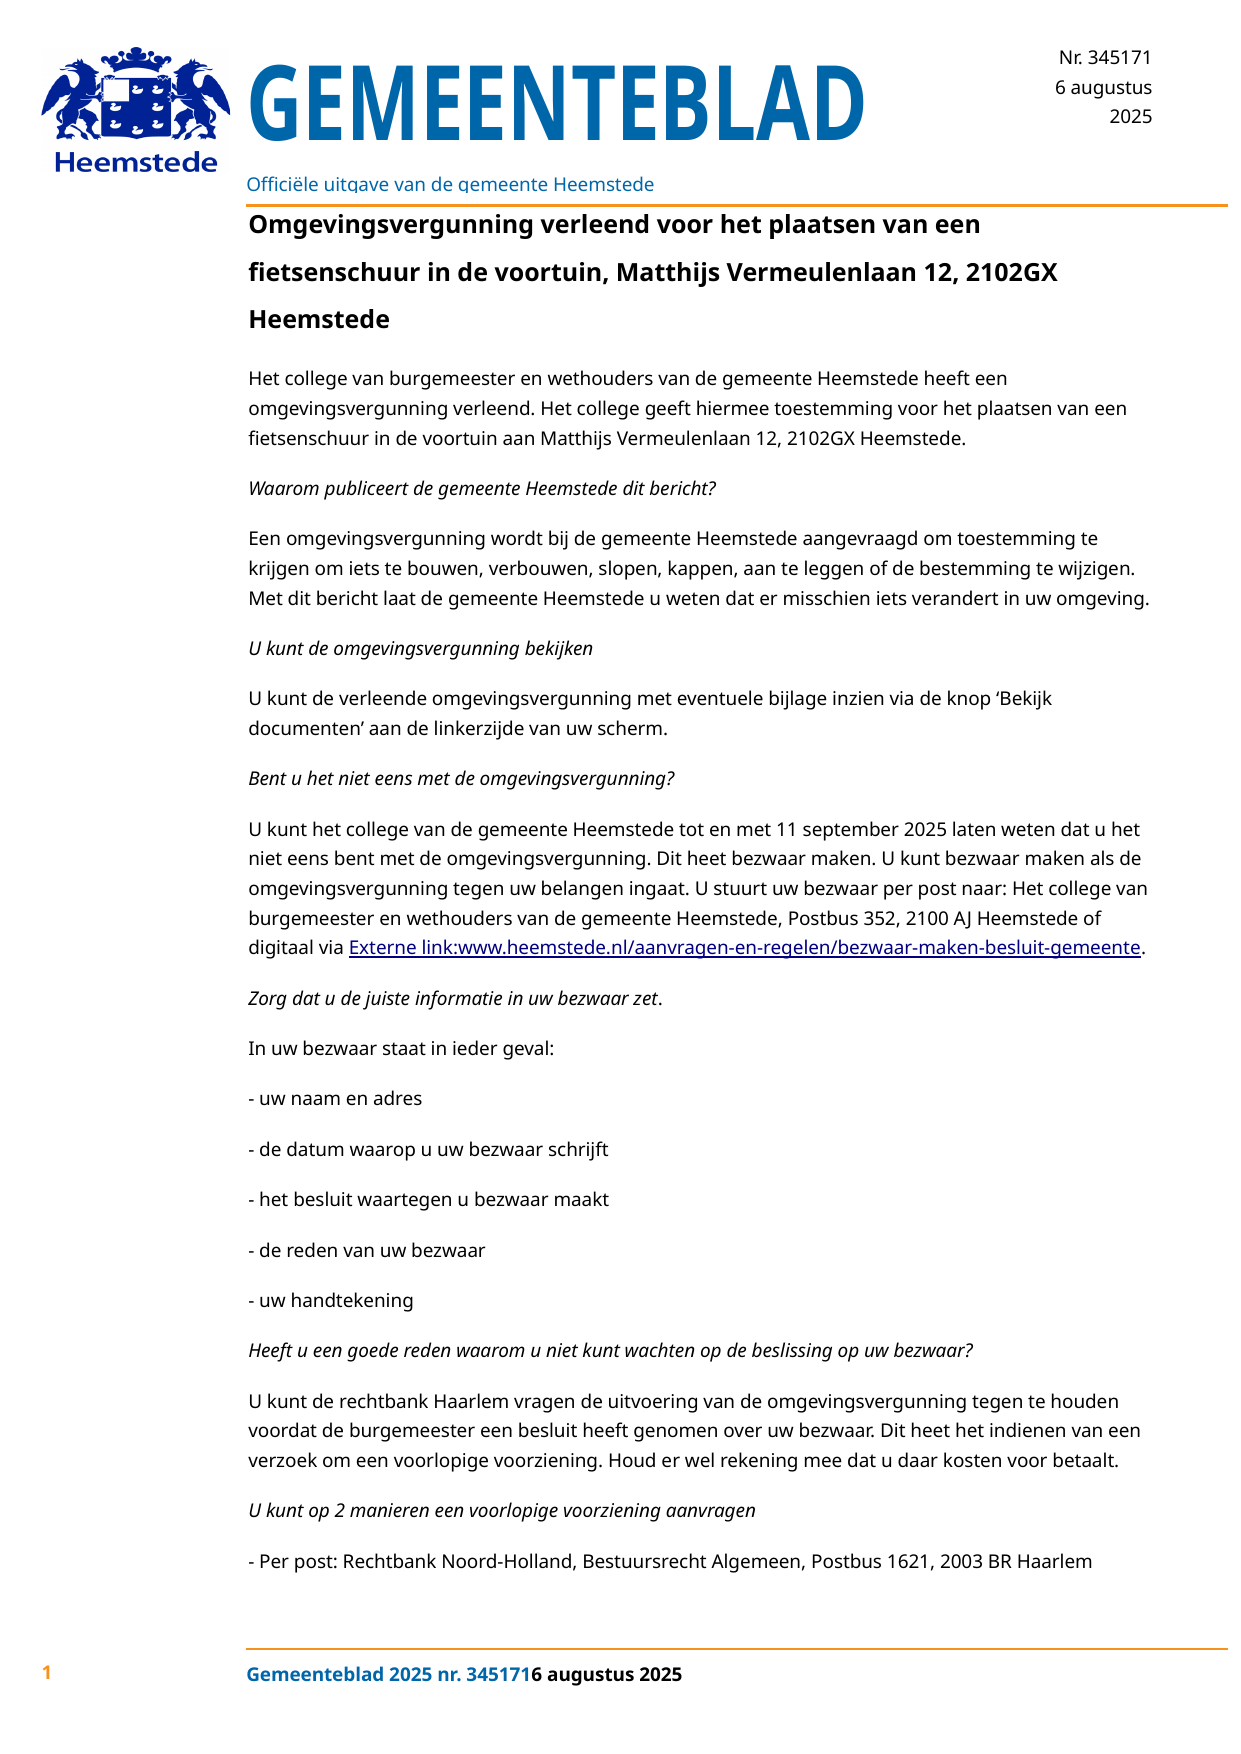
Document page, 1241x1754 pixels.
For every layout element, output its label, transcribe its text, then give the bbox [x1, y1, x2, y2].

text Waarom publiceert de gemeente Heemstede dit bericht? [248, 475, 1152, 501]
text - uw handtekening [248, 1287, 1152, 1313]
text - de reden van uw bezwaar [248, 1237, 1152, 1262]
text U kunt de verleende omgevingsvergunning met eventuele bijlage inzien via de knop ‘Bekijk documenten’ aan de linkerzijde van uw scherm. [248, 686, 1152, 741]
text U kunt de omgevingsvergunning bekijken [248, 635, 1152, 661]
text U kunt het college van de gemeente Heemstede tot en met 11 september 2025 laten weten dat u het niet eens bent met de omgevingsvergunning. Dit heet bezwaar maken. U kunt bezwaar maken als de omgevingsvergunning tegen uw belangen ingaat. U stuurt uw bezwaar per post naar: Het college van burgemeester en wethouders van de gemeente Heemstede, Postbus 352, 2100 AJ Heemstede of digitaal via Externe link:www.heemstede.nl/aanvragen-en-regelen/bezwaar-maken-besluit-gemeente. [248, 816, 1152, 960]
text - Per post: Rechtbank Noord-Holland, Bestuursrecht Algemeen, Postbus 1621, 2003 BR Haarlem [248, 1548, 1152, 1574]
text Een omgevingsvergunning wordt bij de gemeente Heemstede aangevraagd om toestemming te krijgen om iets te bouwen, verbouwen, slopen, kappen, aan te leggen of de bestemming te wijzigen. Met dit bericht laat de gemeente Heemstede u weten dat er misschien iets verandert in uw omgeving. [248, 526, 1152, 610]
text In uw bezwaar staat in ieder geval: [248, 1035, 1152, 1061]
text - het besluit waartegen u bezwaar maakt [248, 1186, 1152, 1212]
picture [41, 47, 231, 172]
text Het college van burgemeester en wethouders van de gemeente Heemstede heeft een omgevingsvergunning verleend. Het college geeft hiermee toestemming voor het plaatsen van een fietsenschuur in de voortuin aan Matthijs Vermeulenlaan 12, 2102GX Heemstede. [248, 366, 1152, 450]
text Heeft u een goede reden waarom u niet kunt wachten op de beslissing op uw bezwaar? [248, 1338, 1152, 1363]
text U kunt de rechtbank Haarlem vragen de uitvoering van de omgevingsvergunning tegen te houden voordat de burgemeester een besluit heeft genomen over uw bezwaar. Dit heet het indienen van een verzoek om een voorlopige voorziening. Houd er wel rekening mee dat u daar kosten voor betaalt. [248, 1388, 1152, 1473]
text Bent u het niet eens met de omgevingsvergunning? [248, 766, 1152, 791]
text U kunt op 2 manieren een voorlopige voorziening aanvragen [248, 1498, 1152, 1523]
text Omgevingsvergunning verleend voor het plaatsen van een fietsenschuur in de voortuin, Matthijs Vermeulenlaan 12, 2102GX Heemstede [248, 207, 1152, 336]
text Zorg dat u de juiste informatie in uw bezwaar zet. [248, 985, 1152, 1010]
text - uw naam en adres [248, 1086, 1152, 1111]
text - de datum waarop u uw bezwaar schrijft [248, 1136, 1152, 1162]
